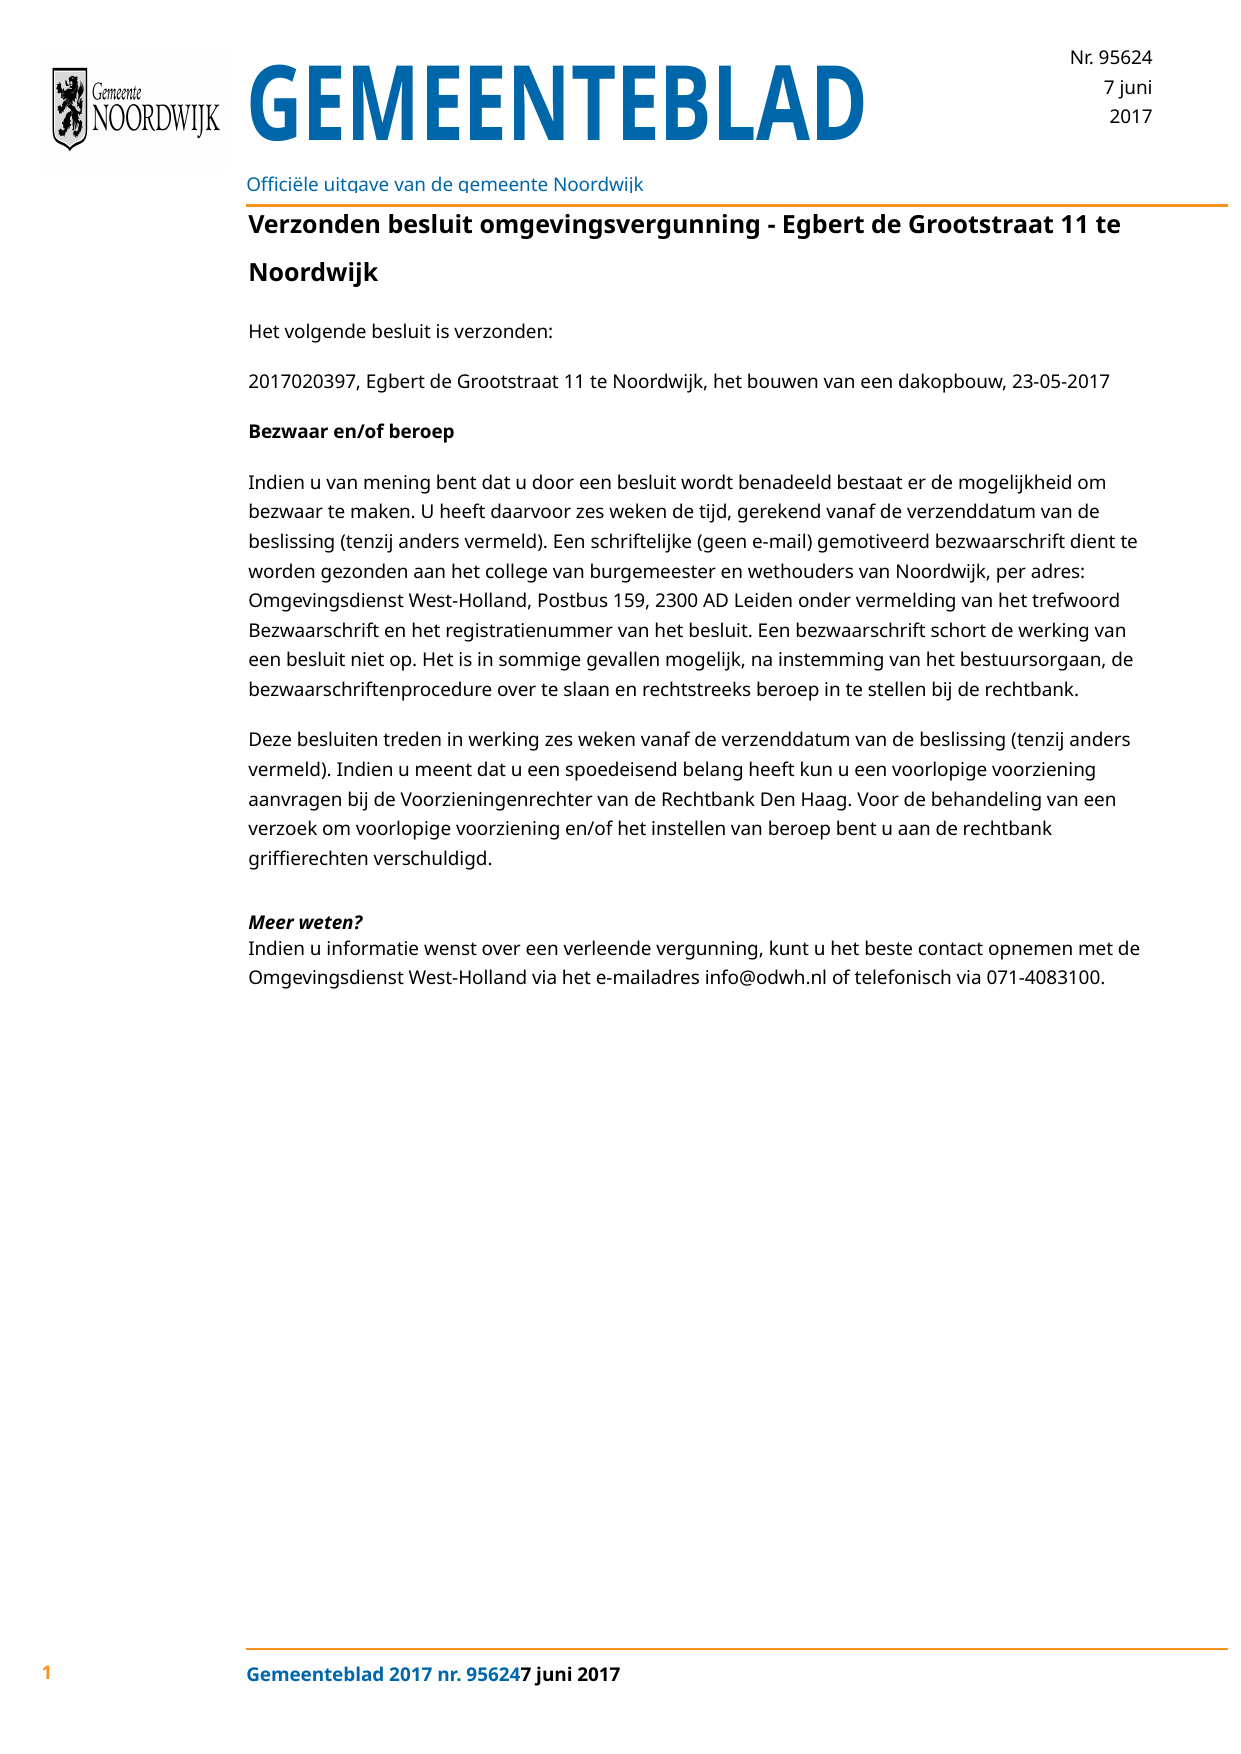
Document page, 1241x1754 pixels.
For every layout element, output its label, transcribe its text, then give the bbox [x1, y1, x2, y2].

picture [41, 47, 231, 172]
text Het volgende besluit is verzonden: [248, 318, 1152, 344]
text 2017020397, Egbert de Grootstraat 11 te Noordwijk, het bouwen van een dakopbouw, 23-05-2017 [248, 368, 1152, 394]
text Bezwaar en/of beroep [248, 419, 1152, 444]
text Verzonden besluit omgevingsvergunning - Egbert de Grootstraat 11 te Noordwijk [248, 207, 1152, 288]
text Deze besluiten treden in werking zes weken vanaf de verzenddatum van de beslissing (tenzij anders vermeld). Indien u meent dat u een spoedeisend belang heeft kun u een voorlopige voorziening aanvragen bij de Voorzieningenrechter van de Rechtbank Den Haag. Voor de behandeling van een verzoek om voorlopige voorziening en/of het instellen van beroep bent u aan de rechtbank griffierechten verschuldigd. [248, 727, 1152, 871]
text Indien u van mening bent dat u door een besluit wordt benadeeld bestaat er de mogelijkheid om bezwaar te maken. U heeft daarvoor zes weken de tijd, gerekend vanaf de verzenddatum van de beslissing (tenzij anders vermeld). Een schriftelijke (geen e-mail) gemotiveerd bezwaarschrift dient te worden gezonden aan het college van burgemeester en wethouders van Noordwijk, per adres: Omgevingsdienst West-Holland, Postbus 159, 2300 AD Leiden onder vermelding van het trefwoord Bezwaarschrift en het registratienummer van het besluit. Een bezwaarschrift schort de werking van een besluit niet op. Het is in sommige gevallen mogelijk, na instemming van het bestuursorgaan, de bezwaarschriftenprocedure over te slaan en rechtstreeks beroep in te stellen bij de rechtbank. [248, 469, 1152, 702]
text Indien u informatie wenst over een verleende vergunning, kunt u het beste contact opnemen met de Omgevingsdienst West-Holland via het e-mailadres info@odwh.nl of telefonisch via 071-4083100. [248, 935, 1152, 990]
text Meer weten? [248, 909, 1152, 935]
